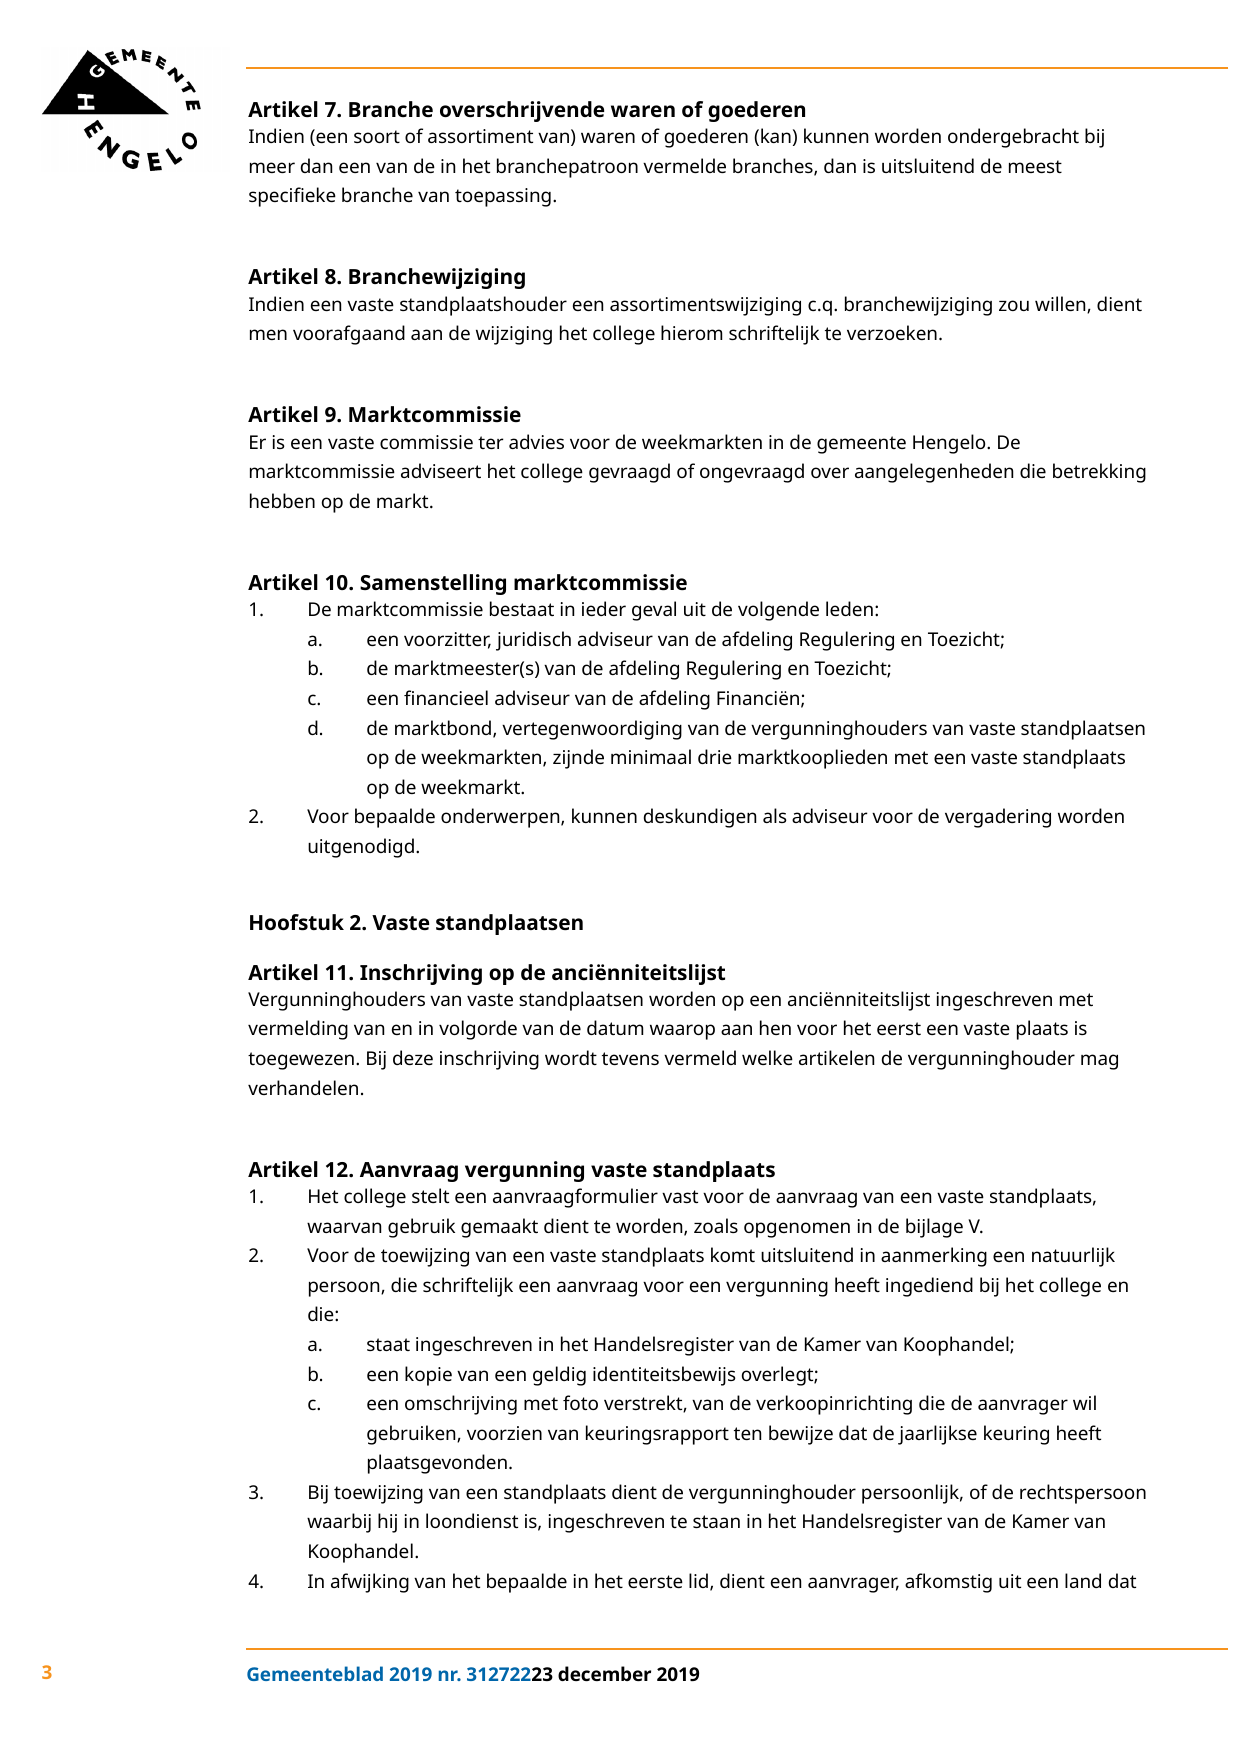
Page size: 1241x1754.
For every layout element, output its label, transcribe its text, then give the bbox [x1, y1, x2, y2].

text Artikel 8. Branchewijziging [248, 262, 1152, 291]
list de marktmeester(s) van de afdeling Regulering en Toezicht; [307, 656, 1152, 681]
list In afwijking van het bepaalde in het eerste lid, dient een aanvrager, afkomstig uit een land dat [248, 1568, 1152, 1593]
text Artikel 9. Marktcommissie [248, 400, 1152, 429]
list een omschrijving met foto verstrekt, van de verkoopinrichting die de aanvrager wil gebruiken, voorzien van keuringsrapport ten bewijze dat de jaarlijkse keuring heeft plaatsgevonden. [307, 1390, 1152, 1475]
list een voorzitter, juridisch adviseur van de afdeling Regulering en Toezicht; [307, 626, 1152, 652]
list Voor de toewijzing van een vaste standplaats komt uitsluitend in aanmerking een natuurlijk persoon, die schriftelijk een aanvraag voor een vergunning heeft ingediend bij het college en die: [248, 1242, 1152, 1327]
list Bij toewijzing van een standplaats dient de vergunninghouder persoonlijk, of de rechtspersoon waarbij hij in loondienst is, ingeschreven te staan in het Handelsregister van de Kamer van Koophandel. [248, 1479, 1152, 1564]
text Artikel 12. Aanvraag vergunning vaste standplaats [248, 1155, 1152, 1183]
text Artikel 10. Samenstelling marktcommissie [248, 568, 1152, 596]
list een financieel adviseur van de afdeling Financiën; [307, 685, 1152, 711]
text Indien een vaste standplaatshouder een assortimentswijziging c.q. branchewijziging zou willen, dient men voorafgaand aan de wijziging het college hierom schriftelijk te verzoeken. [248, 291, 1152, 346]
list Voor bepaalde onderwerpen, kunnen deskundigen als adviseur voor de vergadering worden uitgenodigd. [248, 803, 1152, 859]
text Vergunninghouders van vaste standplaatsen worden op een anciënniteitslijst ingeschreven met vermelding van en in volgorde van de datum waarop aan hen voor het eerst een vaste plaats is toegewezen. Bij deze inschrijving wordt tevens vermeld welke artikelen de vergunninghouder mag verhandelen. [248, 986, 1152, 1101]
text Indien (een soort of assortiment van) waren of goederen (kan) kunnen worden ondergebracht bij meer dan een van de in het branchepatroon vermelde branches, dan is uitsluitend de meest specifieke branche van toepassing. [248, 123, 1152, 208]
text Hoofstuk 2. Vaste standplaatsen [248, 908, 1152, 937]
list De marktcommissie bestaat in ieder geval uit de volgende leden: [248, 596, 1152, 622]
list een kopie van een geldig identiteitsbewijs overlegt; [307, 1361, 1152, 1386]
list Het college stelt een aanvraagformulier vast voor de aanvraag van een vaste standplaats, waarvan gebruik gemaakt dient te worden, zoals opgenomen in de bijlage V. [248, 1183, 1152, 1238]
text Artikel 11. Inschrijving op de anciënniteitslijst [248, 958, 1152, 986]
text Er is een vaste commissie ter advies voor de weekmarkten in de gemeente Hengelo. De marktcommissie adviseert het college gevraagd of ongevraagd over aangelegenheden die betrekking hebben op de markt. [248, 429, 1152, 514]
list de marktbond, vertegenwoordiging van de vergunninghouders van vaste standplaatsen op de weekmarkten, zijnde minimaal drie marktkooplieden met een vaste standplaats op de weekmarkt. [307, 715, 1152, 800]
list staat ingeschreven in het Handelsregister van de Kamer van Koophandel; [307, 1331, 1152, 1357]
picture [41, 47, 231, 172]
text Artikel 7. Branche overschrijvende waren of goederen [248, 95, 1152, 123]
